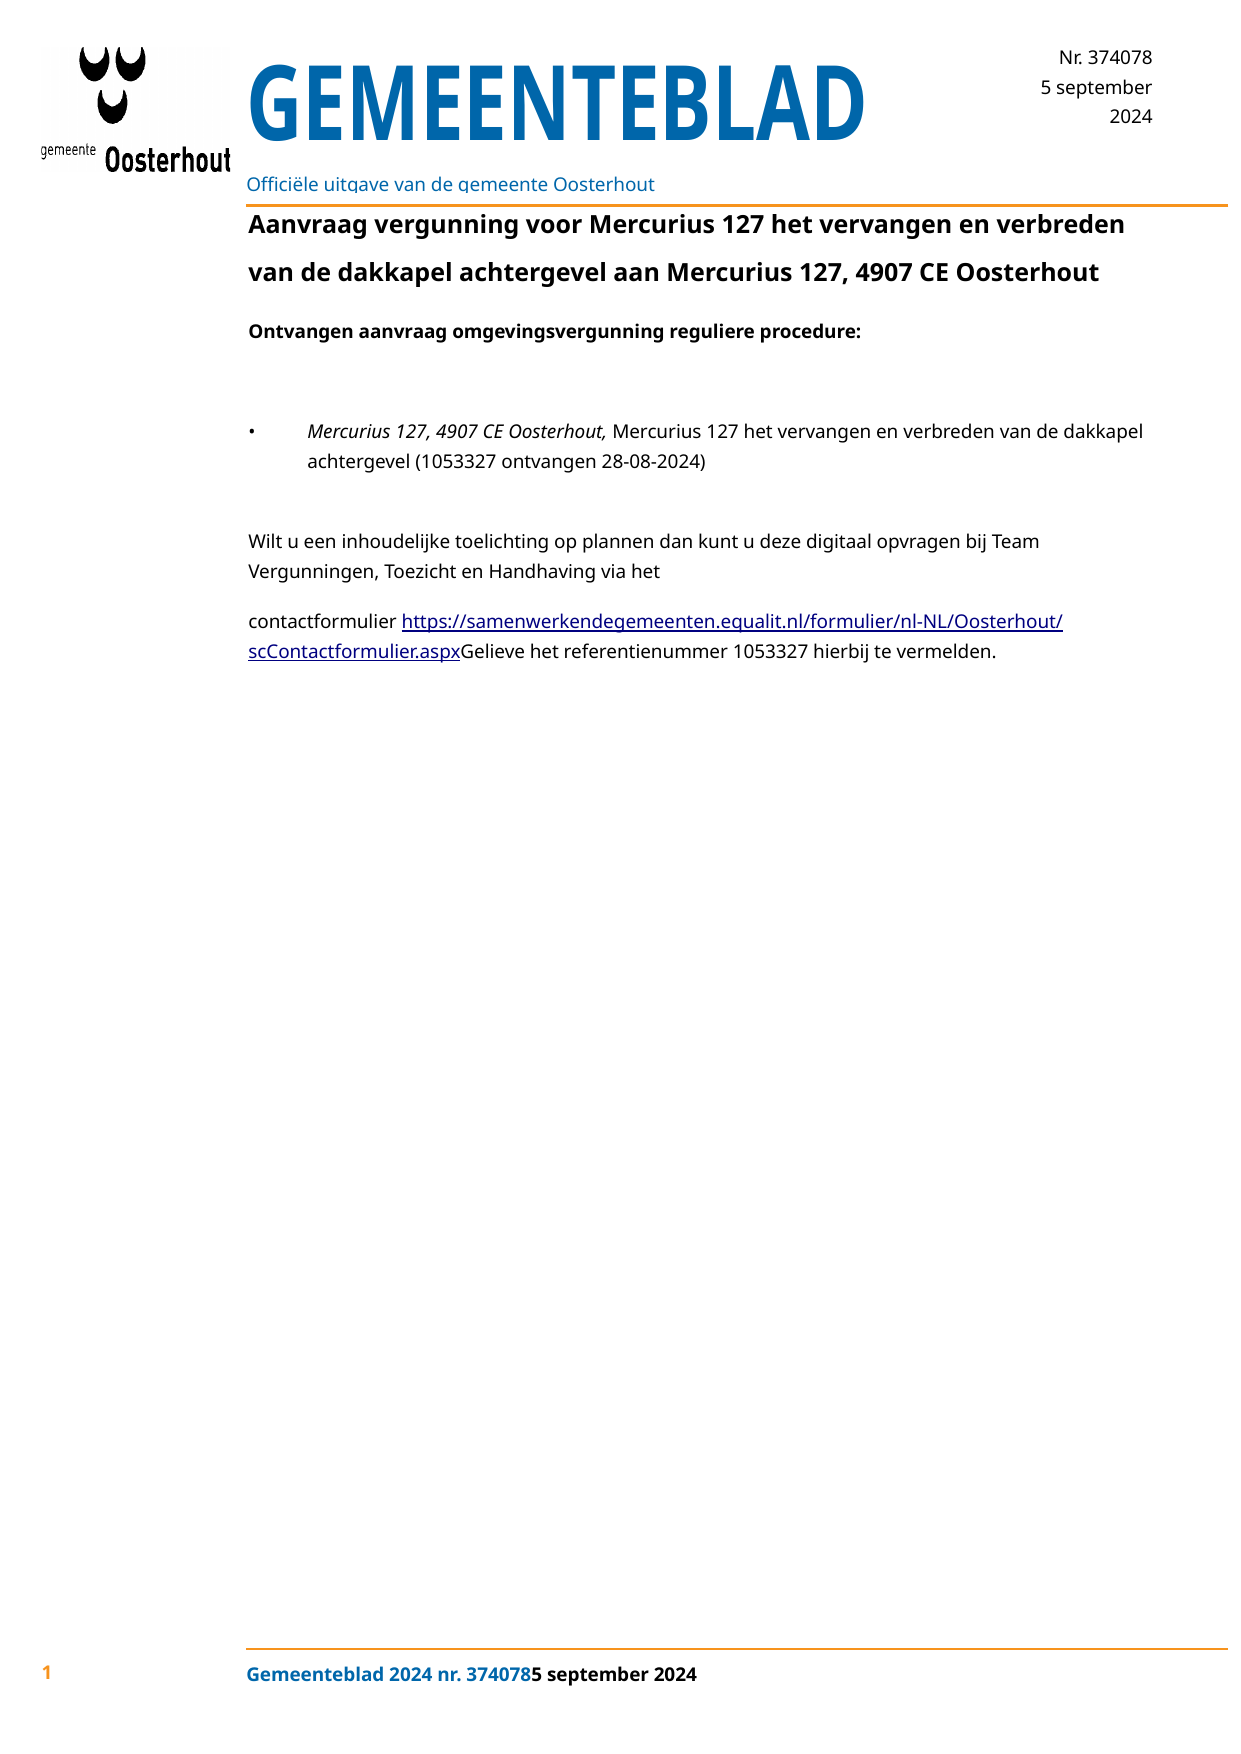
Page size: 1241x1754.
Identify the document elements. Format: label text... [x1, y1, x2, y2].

text contactformulier https://samenwerkendegemeenten.equalit.nl/formulier/nl-NL/Oosterhout/scContactformulier.aspxGelieve het referentienummer 1053327 hierbij te vermelden. [248, 608, 1152, 664]
picture [41, 47, 231, 172]
text Aanvraag vergunning voor Mercurius 127 het vervangen en verbreden van de dakkapel achtergevel aan Mercurius 127, 4907 CE Oosterhout [248, 207, 1152, 288]
list Mercurius 127, 4907 CE Oosterhout, Mercurius 127 het vervangen en verbreden van de dakkapel achtergevel (1053327 ontvangen 28-08-2024) [248, 419, 1152, 474]
text Wilt u een inhoudelijke toelichting op plannen dan kunt u deze digitaal opvragen bij Team Vergunningen, Toezicht en Handhaving via het [248, 528, 1152, 584]
text Ontvangen aanvraag omgevingsvergunning reguliere procedure: [248, 318, 1152, 344]
